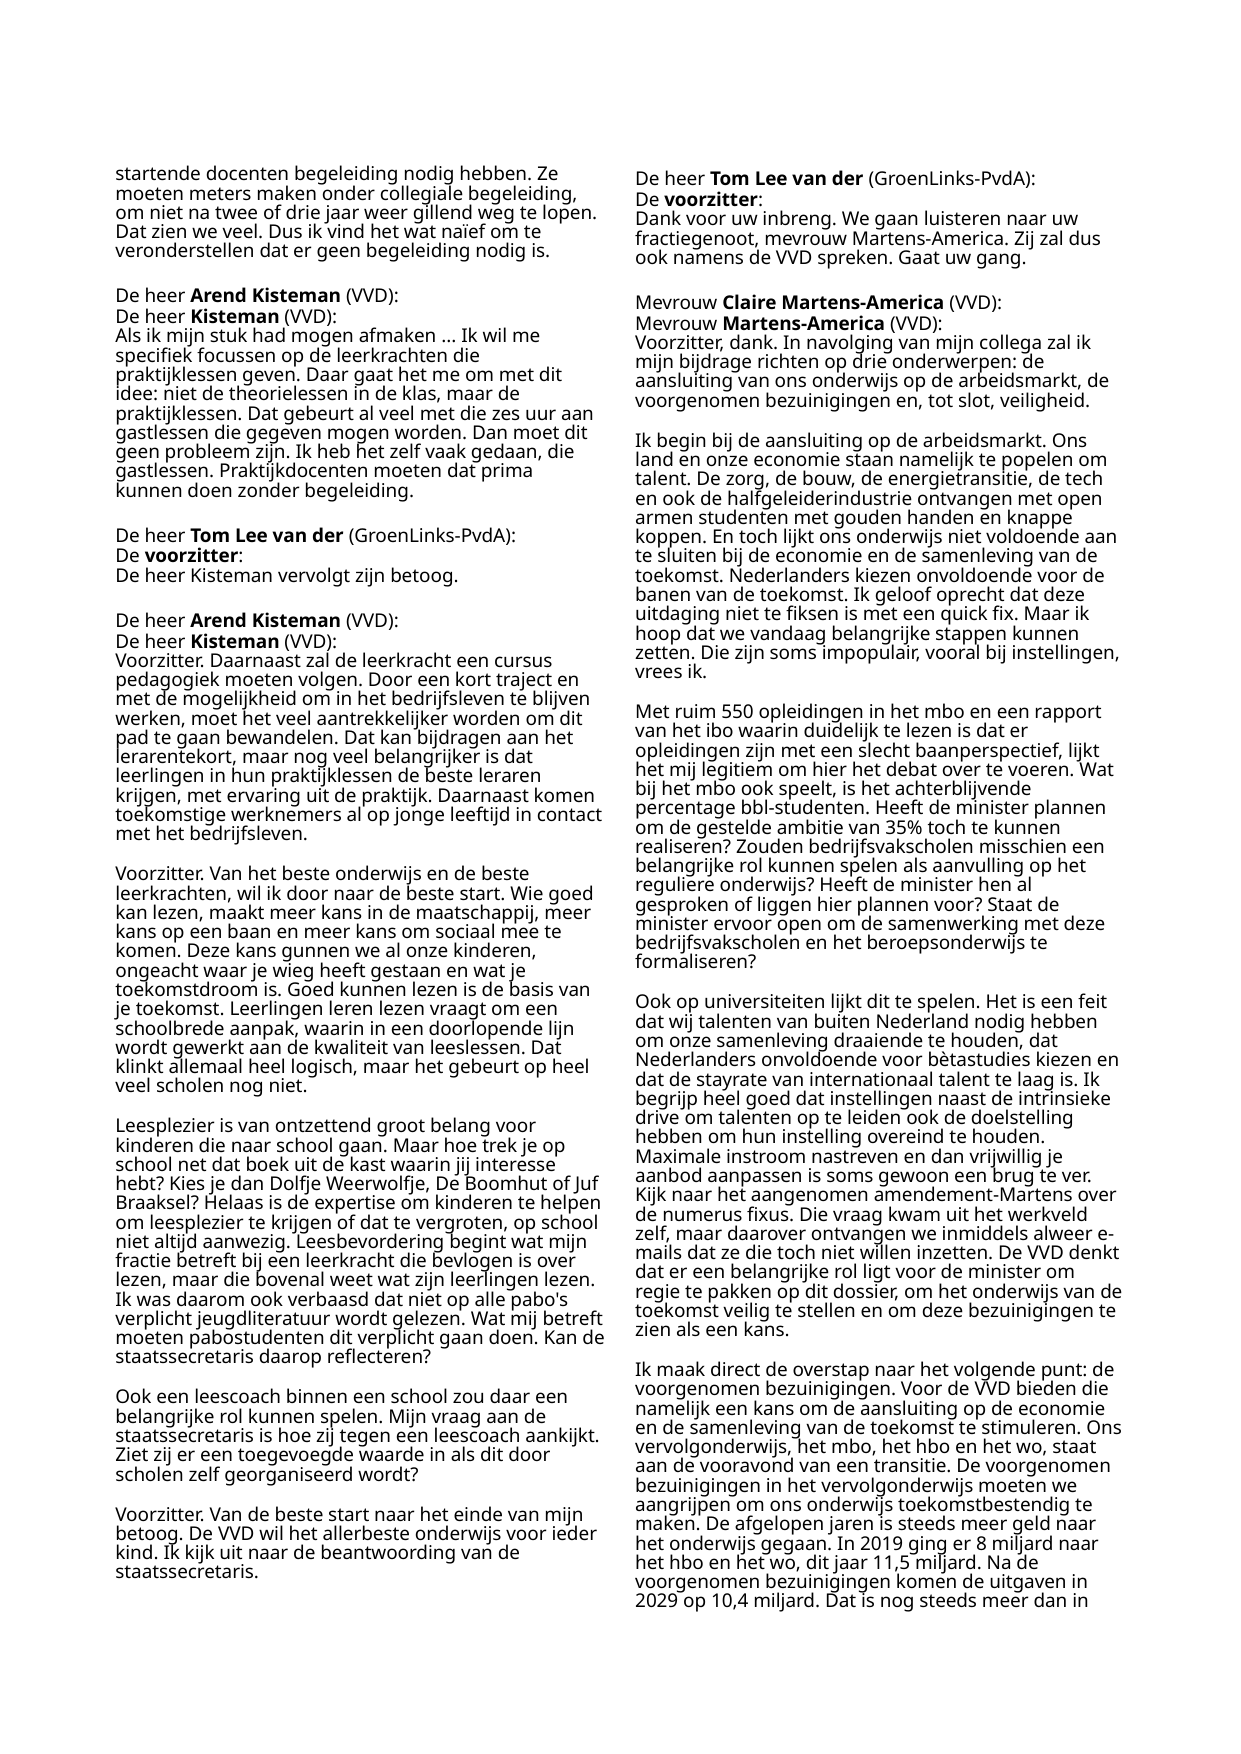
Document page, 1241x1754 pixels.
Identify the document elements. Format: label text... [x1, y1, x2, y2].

text De heer Tom Lee van der (GroenLinks-PvdA): [115, 522, 605, 547]
text De heer Arend Kisteman (VVD): [115, 607, 605, 633]
text Met ruim 550 opleidingen in het mbo en een rapport van het ibo waarin duidelijk te lezen is dat er opleidingen zijn met een slecht baanperspectief, lijkt het mij legitiem om hier het debat over te voeren. Wat bij het mbo ook speelt, is het achterblijvende percentage bbl-studenten. Heeft de minister plannen om de gestelde ambitie van 35% toch te kunnen realiseren? Zouden bedrijfsvakscholen misschien een belangrijke rol kunnen spelen als aanvulling op het reguliere onderwijs? Heeft de minister hen al gesproken of liggen hier plannen voor? Staat de minister ervoor open om de samenwerking met deze bedrijfsvakscholen en het beroepsonderwijs te formaliseren? [635, 703, 1125, 973]
text Leesplezier is van ontzettend groot belang voor kinderen die naar school gaan. Maar hoe trek je op school net dat boek uit de kast waarin jij interesse hebt? Kies je dan Dolfje Weerwolfje, De Boomhut of Juf Braaksel? Helaas is de expertise om kinderen te helpen om leesplezier te krijgen of dat te vergroten, op school niet altijd aanwezig. Leesbevordering begint wat mijn fractie betreft bij een leerkracht die bevlogen is over lezen, maar die bovenal weet wat zijn leerlingen lezen. Ik was daarom ook verbaasd dat niet op alle pabo's verplicht jeugdliteratuur wordt gelezen. Wat mij betreft moeten pabostudenten dit verplicht gaan doen. Kan de staatssecretaris daarop reflecteren? [115, 1117, 605, 1368]
text Dank voor uw inbreng. We gaan luisteren naar uw fractiegenoot, mevrouw Martens-America. Zij zal dus ook namens de VVD spreken. Gaat uw gang. [635, 210, 1125, 268]
text Voorzitter. Van het beste onderwijs en de beste leerkrachten, wil ik door naar de beste start. Wie goed kan lezen, maakt meer kans in de maatschappij, meer kans op een baan en meer kans om sociaal mee te komen. Deze kans gunnen we al onze kinderen, ongeacht waar je wieg heeft gestaan en wat je toekomstdroom is. Goed kunnen lezen is de basis van je toekomst. Leerlingen leren lezen vraagt om een schoolbrede aanpak, waarin in een doorlopende lijn wordt gewerkt aan de kwaliteit van leeslessen. Dat klinkt allemaal heel logisch, maar het gebeurt op heel veel scholen nog niet. [115, 865, 605, 1097]
text Ik begin bij de aansluiting op de arbeidsmarkt. Ons land en onze economie staan namelijk te popelen om talent. De zorg, de bouw, de energietransitie, de tech en ook de halfgeleiderindustrie ontvangen met open armen studenten met gouden handen en knappe koppen. En toch lijkt ons onderwijs niet voldoende aan te sluiten bij de economie en de samenleving van de toekomst. Nederlanders kiezen onvoldoende voor de banen van de toekomst. Ik geloof oprecht dat deze uitdaging niet te fiksen is met een quick fix. Maar ik hoop dat we vandaag belangrijke stappen kunnen zetten. Die zijn soms impopulair, vooral bij instellingen, vrees ik. [635, 432, 1125, 682]
text Voorzitter. Van de beste start naar het einde van mijn betoog. De VVD wil het allerbeste onderwijs voor ieder kind. Ik kijk uit naar de beantwoording van de staatssecretaris. [115, 1506, 605, 1583]
text Ook een leescoach binnen een school zou daar een belangrijke rol kunnen spelen. Mijn vraag aan de staatssecretaris is hoe zij tegen een leescoach aankijkt. Ziet zij er een toegevoegde waarde in als dit door scholen zelf georganiseerd wordt? [115, 1388, 605, 1485]
text De voorzitter: [115, 547, 605, 567]
text De heer Tom Lee van der (GroenLinks-PvdA): [635, 165, 1125, 191]
text Mevrouw Martens-America (VVD): [635, 315, 1125, 334]
text De voorzitter: [635, 191, 1125, 210]
text Voorzitter, dank. In navolging van mijn collega zal ik mijn bijdrage richten op drie onderwerpen: de aansluiting van ons onderwijs op de arbeidsmarkt, de voorgenomen bezuinigingen en, tot slot, veiligheid. [635, 334, 1125, 411]
text startende docenten begeleiding nodig hebben. Ze moeten meters maken onder collegiale begeleiding, om niet na twee of drie jaar weer gillend weg te lopen. Dat zien we veel. Dus ik vind het wat naïef om te veronderstellen dat er geen begeleiding nodig is. [115, 165, 605, 262]
text Ik maak direct de overstap naar het volgende punt: de voorgenomen bezuinigingen. Voor de VVD bieden die namelijk een kans om de aansluiting op de economie en de samenleving van de toekomst te stimuleren. Ons vervolgonderwijs, het mbo, het hbo en het wo, staat aan de vooravond van een transitie. De voorgenomen bezuinigingen in het vervolgonderwijs moeten we aangrijpen om ons onderwijs toekomstbestendig te maken. De afgelopen jaren is steeds meer geld naar het onderwijs gegaan. In 2019 ging er 8 miljard naar het hbo en het wo, dit jaar 11,5 miljard. Na de voorgenomen bezuinigingen komen de uitgaven in 2029 op 10,4 miljard. Dat is nog steeds meer dan in [635, 1361, 1125, 1612]
text De heer Arend Kisteman (VVD): [115, 282, 605, 308]
text Als ik mijn stuk had mogen afmaken ... Ik wil me specifiek focussen op de leerkrachten die praktijklessen geven. Daar gaat het me om met dit idee: niet de theorielessen in de klas, maar de praktijklessen. Dat gebeurt al veel met die zes uur aan gastlessen die gegeven mogen worden. Dan moet dit geen probleem zijn. Ik heb het zelf vaak gedaan, die gastlessen. Praktijkdocenten moeten dat prima kunnen doen zonder begeleiding. [115, 327, 605, 501]
text Ook op universiteiten lijkt dit te spelen. Het is een feit dat wij talenten van buiten Nederland nodig hebben om onze samenleving draaiende te houden, dat Nederlanders onvoldoende voor bètastudies kiezen en dat de stayrate van internationaal talent te laag is. Ik begrijp heel goed dat instellingen naast de intrinsieke drive om talenten op te leiden ook de doelstelling hebben om hun instelling overeind te houden. Maximale instroom nastreven en dan vrijwillig je aanbod aanpassen is soms gewoon een brug te ver. Kijk naar het aangenomen amendement-Martens over de numerus fixus. Die vraag kwam uit het werkveld zelf, maar daarover ontvangen we inmiddels alweer e-mails dat ze die toch niet willen inzetten. De VVD denkt dat er een belangrijke rol ligt voor de minister om regie te pakken op dit dossier, om het onderwijs van de toekomst veilig te stellen en om deze bezuinigingen te zien als een kans. [635, 993, 1125, 1340]
text De heer Kisteman (VVD): [115, 308, 605, 327]
text De heer Kisteman vervolgt zijn betoog. [115, 567, 605, 586]
text Voorzitter. Daarnaast zal de leerkracht een cursus pedagogiek moeten volgen. Door een kort traject en met de mogelijkheid om in het bedrijfsleven te blijven werken, moet het veel aantrekkelijker worden om dit pad te gaan bewandelen. Dat kan bijdragen aan het lerarentekort, maar nog veel belangrijker is dat leerlingen in hun praktijklessen de beste leraren krijgen, met ervaring uit de praktijk. Daarnaast komen toekomstige werknemers al op jonge leeftijd in contact met het bedrijfsleven. [115, 652, 605, 844]
text Mevrouw Claire Martens-America (VVD): [635, 289, 1125, 315]
text De heer Kisteman (VVD): [115, 633, 605, 652]
